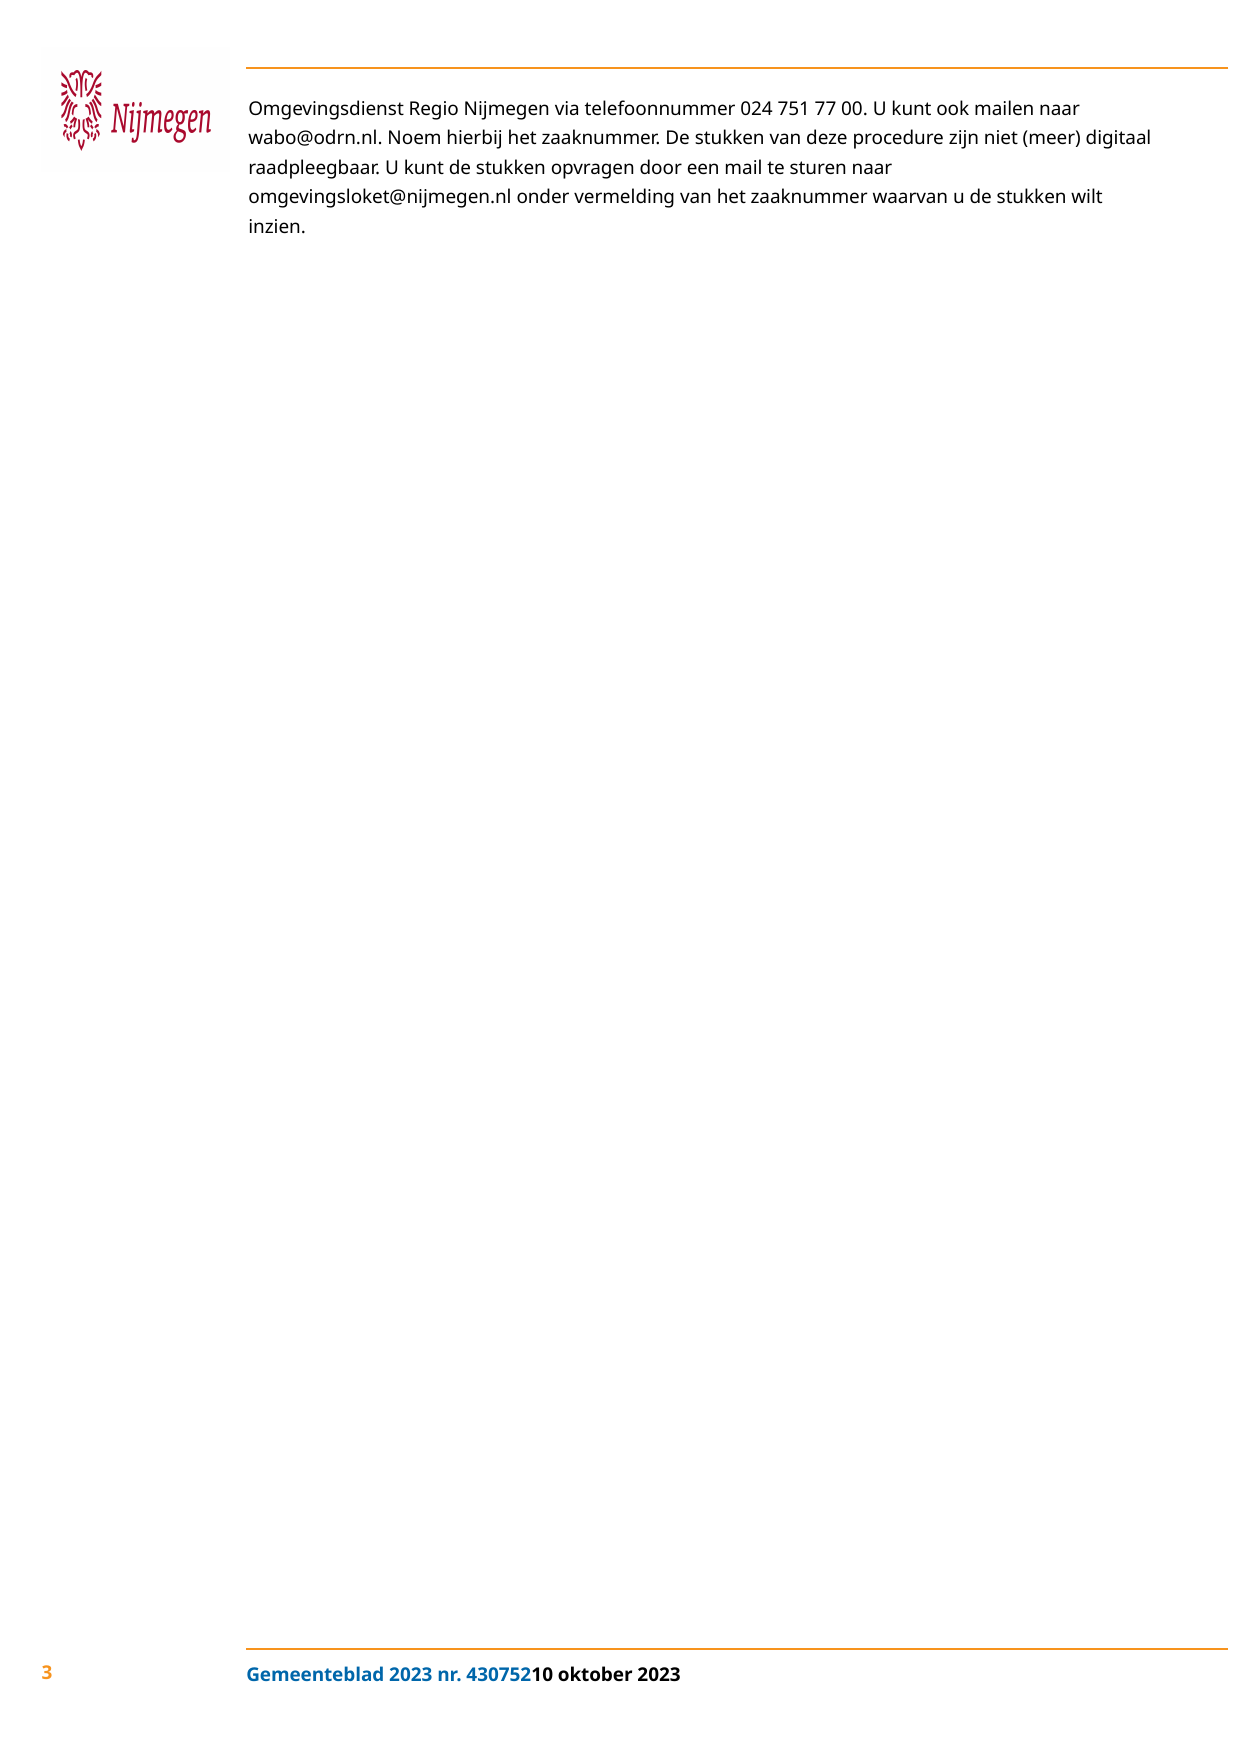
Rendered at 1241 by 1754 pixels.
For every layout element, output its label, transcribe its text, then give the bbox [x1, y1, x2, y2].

picture [41, 47, 231, 172]
text Omgevingsdienst Regio Nijmegen via telefoonnummer 024 751 77 00. U kunt ook mailen naar wabo@odrn.nl. Noem hierbij het zaaknummer. De stukken van deze procedure zijn niet (meer) digitaal raadpleegbaar. U kunt de stukken opvragen door een mail te sturen naar omgevingsloket@nijmegen.nl onder vermelding van het zaaknummer waarvan u de stukken wilt inzien. [248, 95, 1152, 239]
